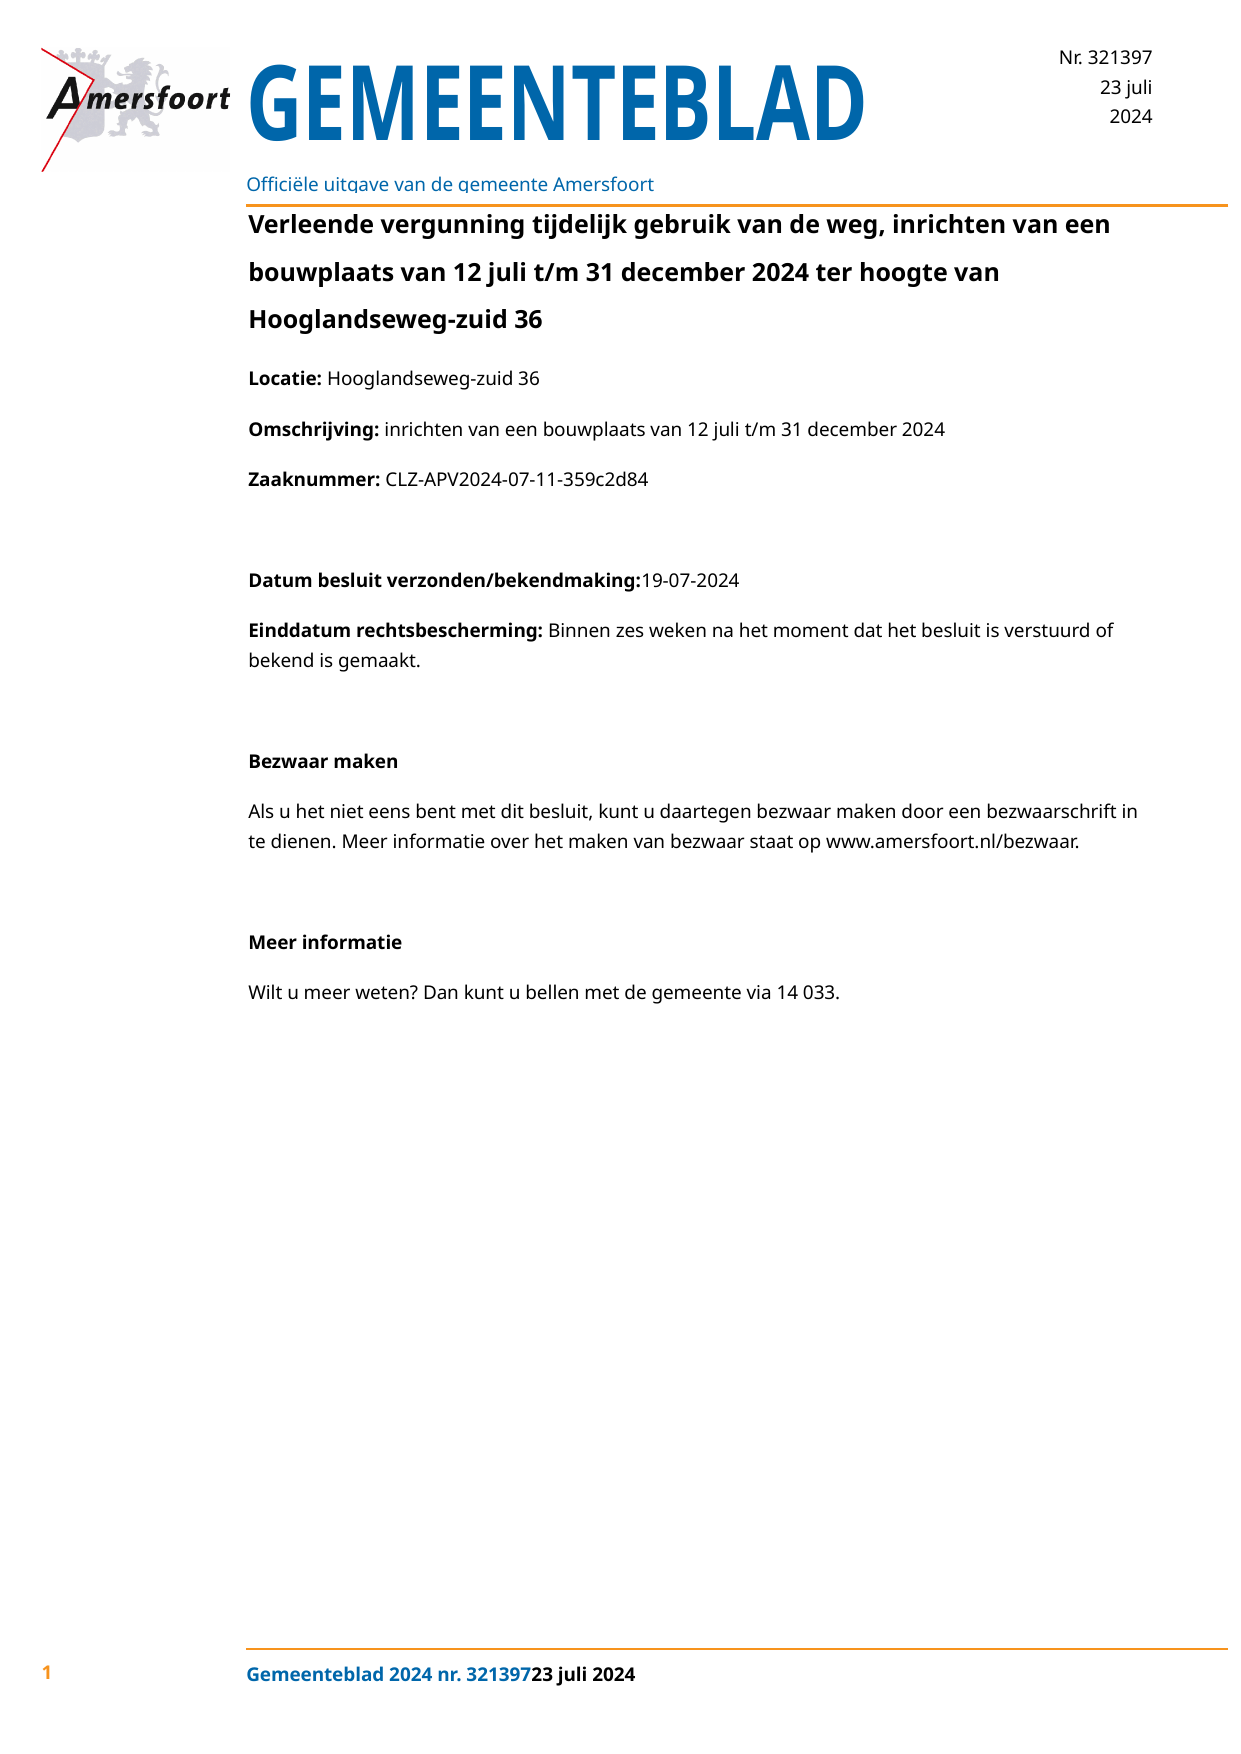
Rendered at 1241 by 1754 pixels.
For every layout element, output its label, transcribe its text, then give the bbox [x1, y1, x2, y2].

picture [41, 47, 231, 172]
text Datum besluit verzonden/bekendmaking:19-07-2024 [248, 567, 1152, 593]
text Zaaknummer: CLZ-APV2024-07-11-359c2d84 [248, 466, 1152, 492]
text Omschrijving: inrichten van een bouwplaats van 12 juli t/m 31 december 2024 [248, 416, 1152, 442]
text Wilt u meer weten? Dan kunt u bellen met de gemeente via 14 033. [248, 979, 1152, 1005]
text Bezwaar maken [248, 748, 1152, 774]
text Locatie: Hooglandseweg-zuid 36 [248, 366, 1152, 391]
text Als u het niet eens bent met dit besluit, kunt u daartegen bezwaar maken door een bezwaarschrift in te dienen. Meer informatie over het maken van bezwaar staat op www.amersfoort.nl/bezwaar. [248, 798, 1152, 854]
text Verleende vergunning tijdelijk gebruik van de weg, inrichten van een bouwplaats van 12 juli t/m 31 december 2024 ter hoogte van Hooglandseweg-zuid 36 [248, 207, 1152, 336]
text Einddatum rechtsbescherming: Binnen zes weken na het moment dat het besluit is verstuurd of bekend is gemaakt. [248, 618, 1152, 673]
text Meer informatie [248, 929, 1152, 954]
